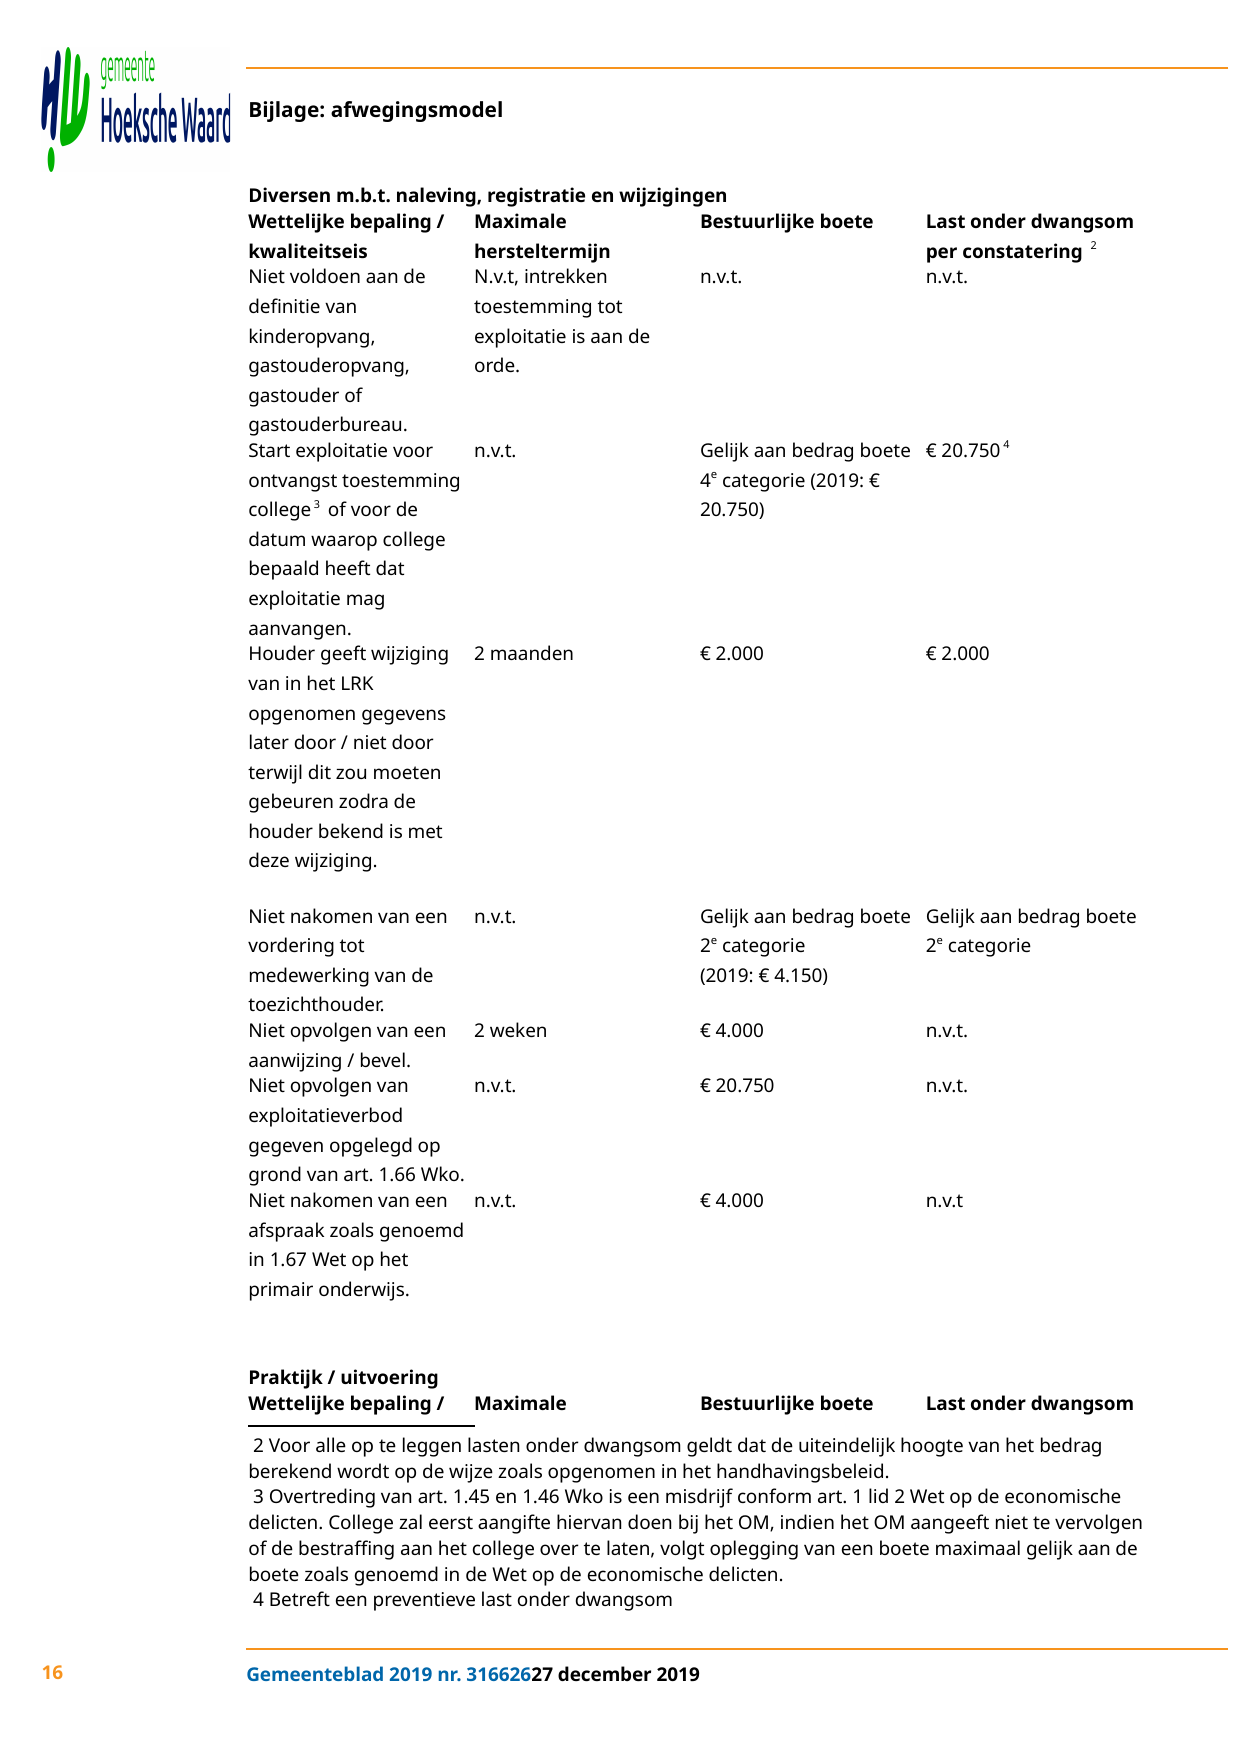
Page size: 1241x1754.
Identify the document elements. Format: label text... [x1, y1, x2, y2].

table_header Diversen m.b.t. naleving, registratie en wijzigingen [248, 183, 1152, 208]
table_cell Niet nakomen van een afspraak zoals genoemd in 1.67 Wet op het primair onderwijs. [248, 1187, 474, 1302]
table_cell Start exploitatie voor ontvangst toestemming college of voor de datum waarop college bepaald heeft dat exploitatie mag aanvangen. [248, 437, 474, 641]
table_cell n.v.t. [926, 1073, 1152, 1187]
text Bijlage: afwegingsmodel [248, 95, 1152, 123]
table_cell n.v.t. [926, 1018, 1152, 1073]
table_cell Niet opvolgen van een aanwijzing / bevel. [248, 1018, 474, 1073]
table_cell Houder geeft wijziging van in het LRK opgenomen gegevens later door / niet door terwijl dit zou moeten gebeuren zodra de houder bekend is met deze wijziging. [248, 641, 474, 903]
table_cell € 4.000 [700, 1187, 926, 1302]
table_cell 2 weken [474, 1018, 700, 1073]
table_cell Gelijk aan bedrag boete 4e categorie (2019: € 20.750) [700, 437, 926, 641]
table_cell Bestuurlijke boete [700, 1390, 926, 1416]
table_cell Bestuurlijke boete [700, 208, 926, 264]
table_header Praktijk / uitvoering [248, 1364, 1152, 1390]
table_cell n.v.t. [926, 264, 1152, 437]
picture [41, 47, 231, 172]
table_cell n.v.t. [474, 437, 700, 641]
table_cell € 20.750 [700, 1073, 926, 1187]
table_cell Niet nakomen van een vordering tot medewerking van de toezichthouder. [248, 903, 474, 1017]
table_cell Wettelijke bepaling / [248, 1390, 474, 1416]
table_cell € 2.000 [700, 641, 926, 903]
table_cell n.v.t. [474, 903, 700, 1017]
table_cell n.v.t. [474, 1073, 700, 1187]
table_cell € 2.000 [926, 641, 1152, 903]
table_cell Maximale [474, 1390, 700, 1416]
table_cell N.v.t, intrekken toestemming tot exploitatie is aan de orde. [474, 264, 700, 437]
table_cell n.v.t [926, 1187, 1152, 1302]
table_cell n.v.t. [700, 264, 926, 437]
table_cell 2 maanden [474, 641, 700, 903]
table_cell Niet opvolgen van exploitatieverbod gegeven opgelegd op grond van art. 1.66 Wko. [248, 1073, 474, 1187]
table_cell Last onder dwangsom [926, 1390, 1152, 1416]
table_cell Last onder dwangsom per constatering [926, 208, 1152, 264]
table_cell Wettelijke bepaling / kwaliteitseis [248, 208, 474, 264]
table_cell Maximale hersteltermijn [474, 208, 700, 264]
table_cell Gelijk aan bedrag boete 2e categorie (2019: € 4.150) [700, 903, 926, 1017]
table_cell € 4.000 [700, 1018, 926, 1073]
table_cell n.v.t. [474, 1187, 700, 1302]
table_cell € 20.750 [926, 437, 1152, 641]
table_cell Gelijk aan bedrag boete 2e categorie [926, 903, 1152, 1017]
table_cell Niet voldoen aan de definitie van kinderopvang, gastouderopvang, gastouder of gastouderbureau. [248, 264, 474, 437]
